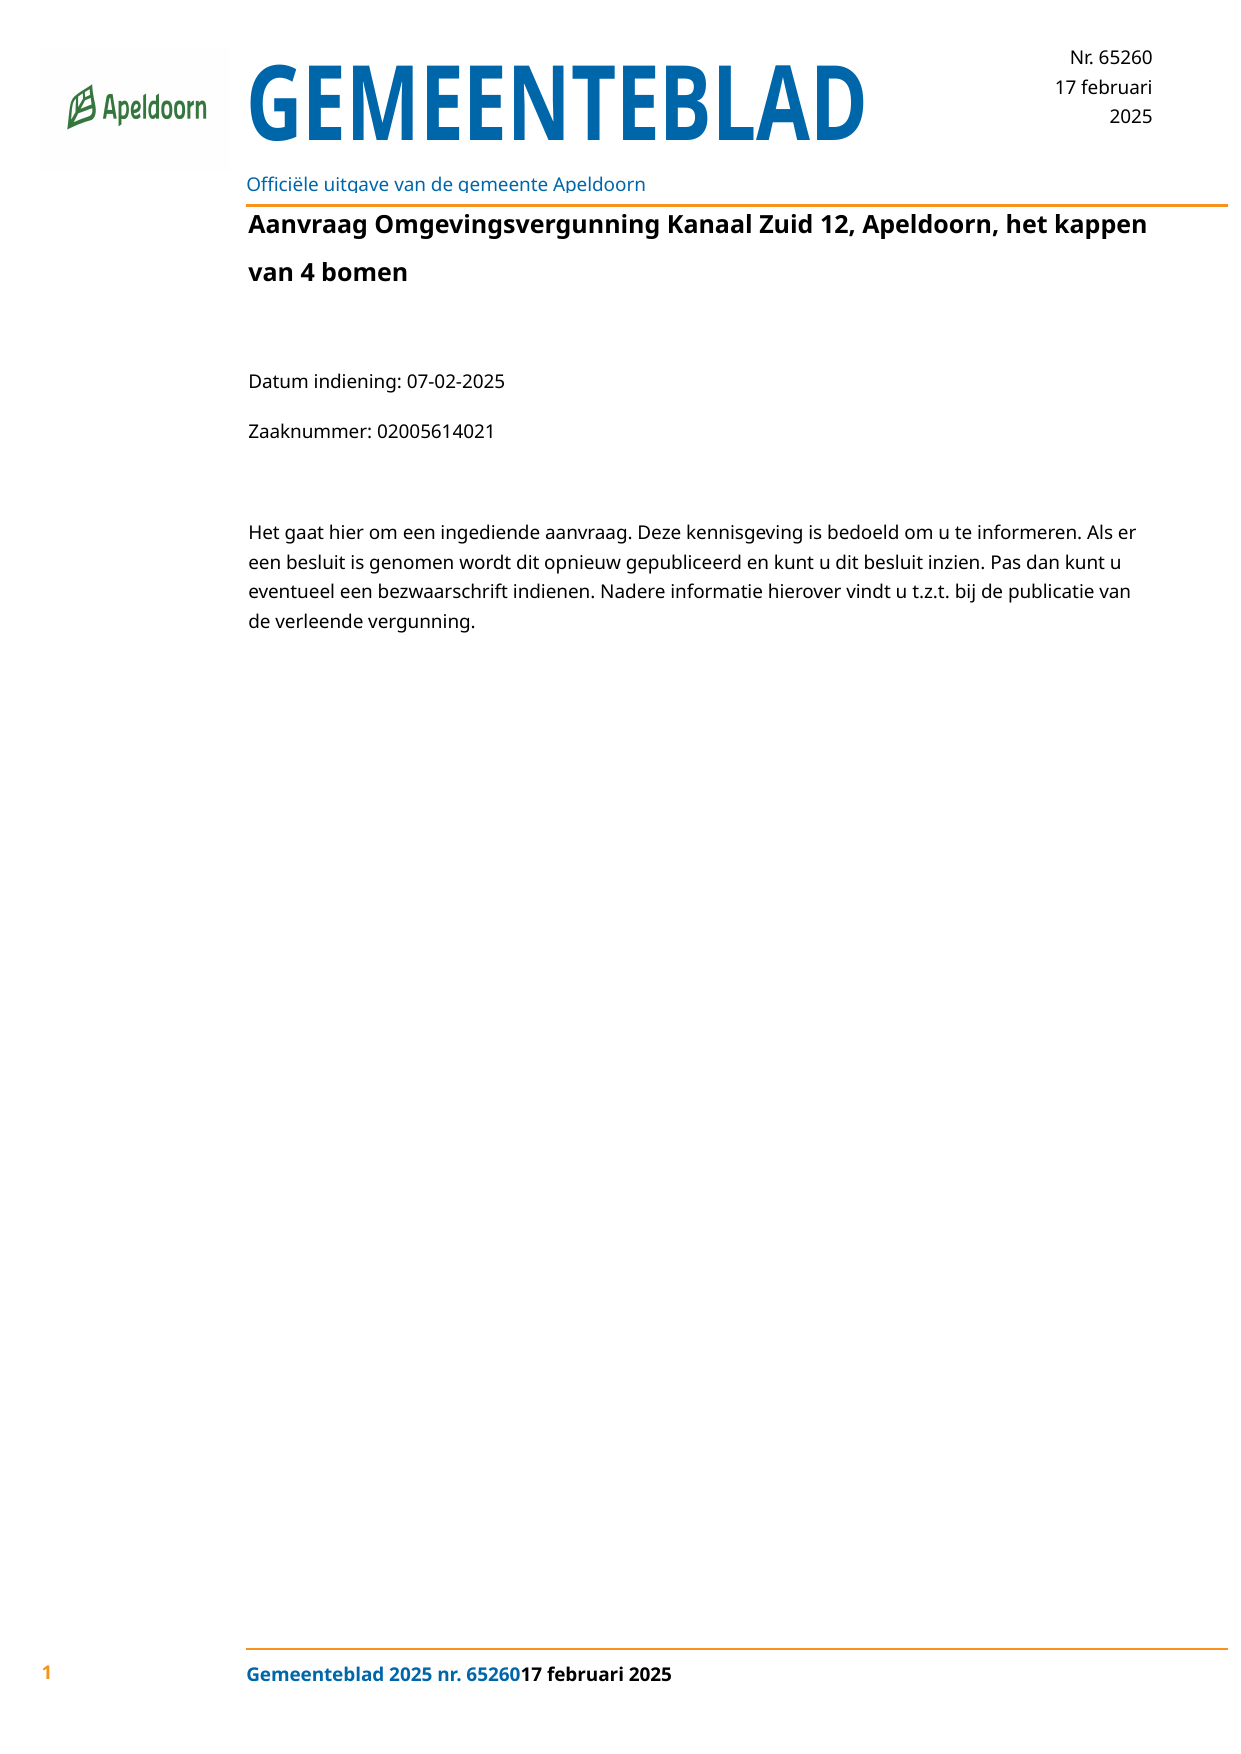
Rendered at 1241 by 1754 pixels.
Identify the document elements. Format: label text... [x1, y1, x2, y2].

text Het gaat hier om een ingediende aanvraag. Deze kennisgeving is bedoeld om u te informeren. Als er een besluit is genomen wordt dit opnieuw gepubliceerd en kunt u dit besluit inzien. Pas dan kunt u eventueel een bezwaarschrift indienen. Nadere informatie hierover vindt u t.z.t. bij de publicatie van de verleende vergunning. [248, 519, 1152, 634]
text Zaaknummer: 02005614021 [248, 419, 1152, 444]
text Datum indiening: 07-02-2025 [248, 368, 1152, 394]
text Aanvraag Omgevingsvergunning Kanaal Zuid 12, Apeldoorn, het kappen van 4 bomen [248, 207, 1152, 288]
picture [41, 47, 231, 172]
